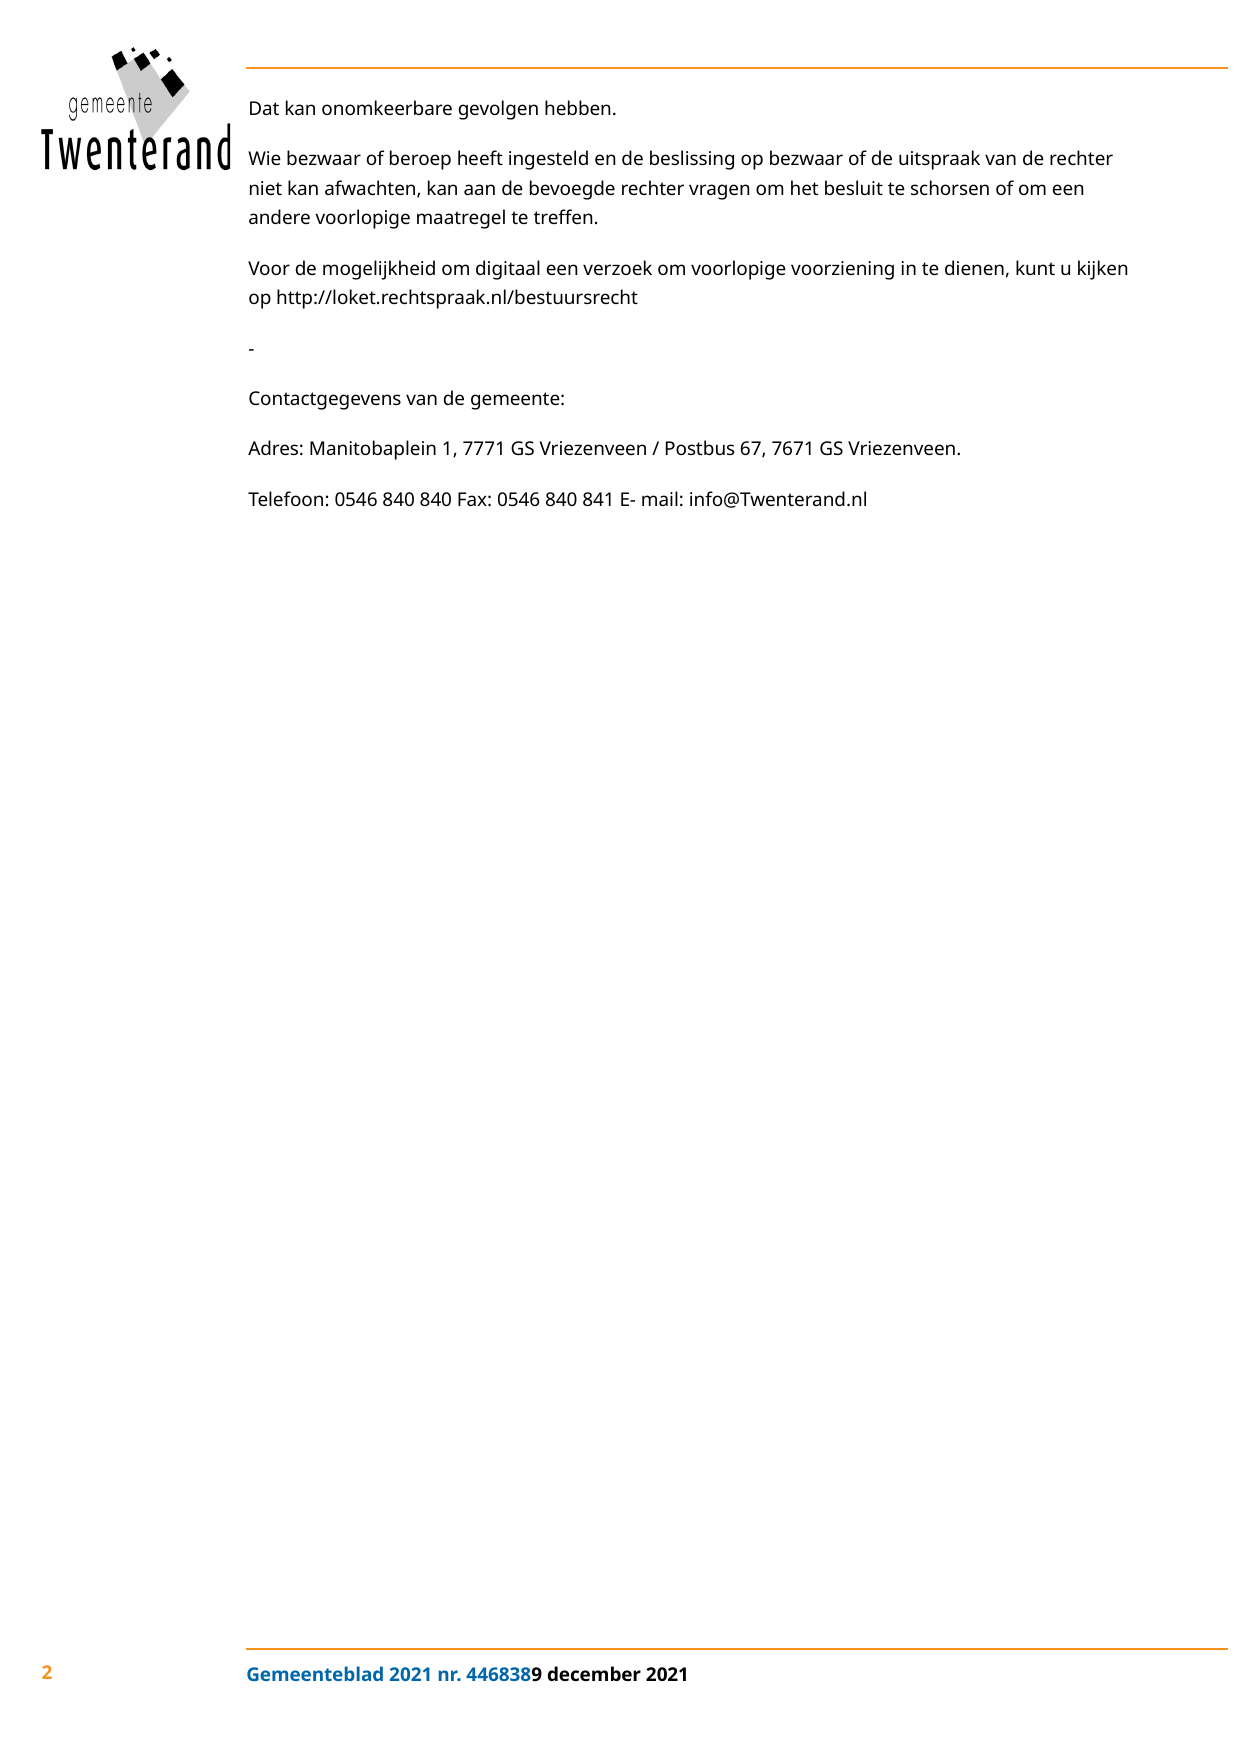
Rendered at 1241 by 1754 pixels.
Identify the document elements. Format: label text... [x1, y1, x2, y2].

text - [248, 335, 1152, 361]
picture [41, 47, 231, 172]
text Wie bezwaar of beroep heeft ingesteld en de beslissing op bezwaar of de uitspraak van de rechter niet kan afwachten, kan aan de bevoegde rechter vragen om het besluit te schorsen of om een andere voorlopige maatregel te treffen. [248, 145, 1152, 230]
text Contactgegevens van de gemeente: [248, 385, 1152, 411]
text Voor de mogelijkheid om digitaal een verzoek om voorlopige voorziening in te dienen, kunt u kijken op http://loket.rechtspraak.nl/bestuursrecht [248, 255, 1152, 310]
text Telefoon: 0546 840 840 Fax: 0546 840 841 E- mail: info@Twenterand.nl [248, 486, 1152, 512]
text Adres: Manitobaplein 1, 7771 GS Vriezenveen / Postbus 67, 7671 GS Vriezenveen. [248, 436, 1152, 461]
text Dat kan onomkeerbare gevolgen hebben. [248, 95, 1152, 121]
